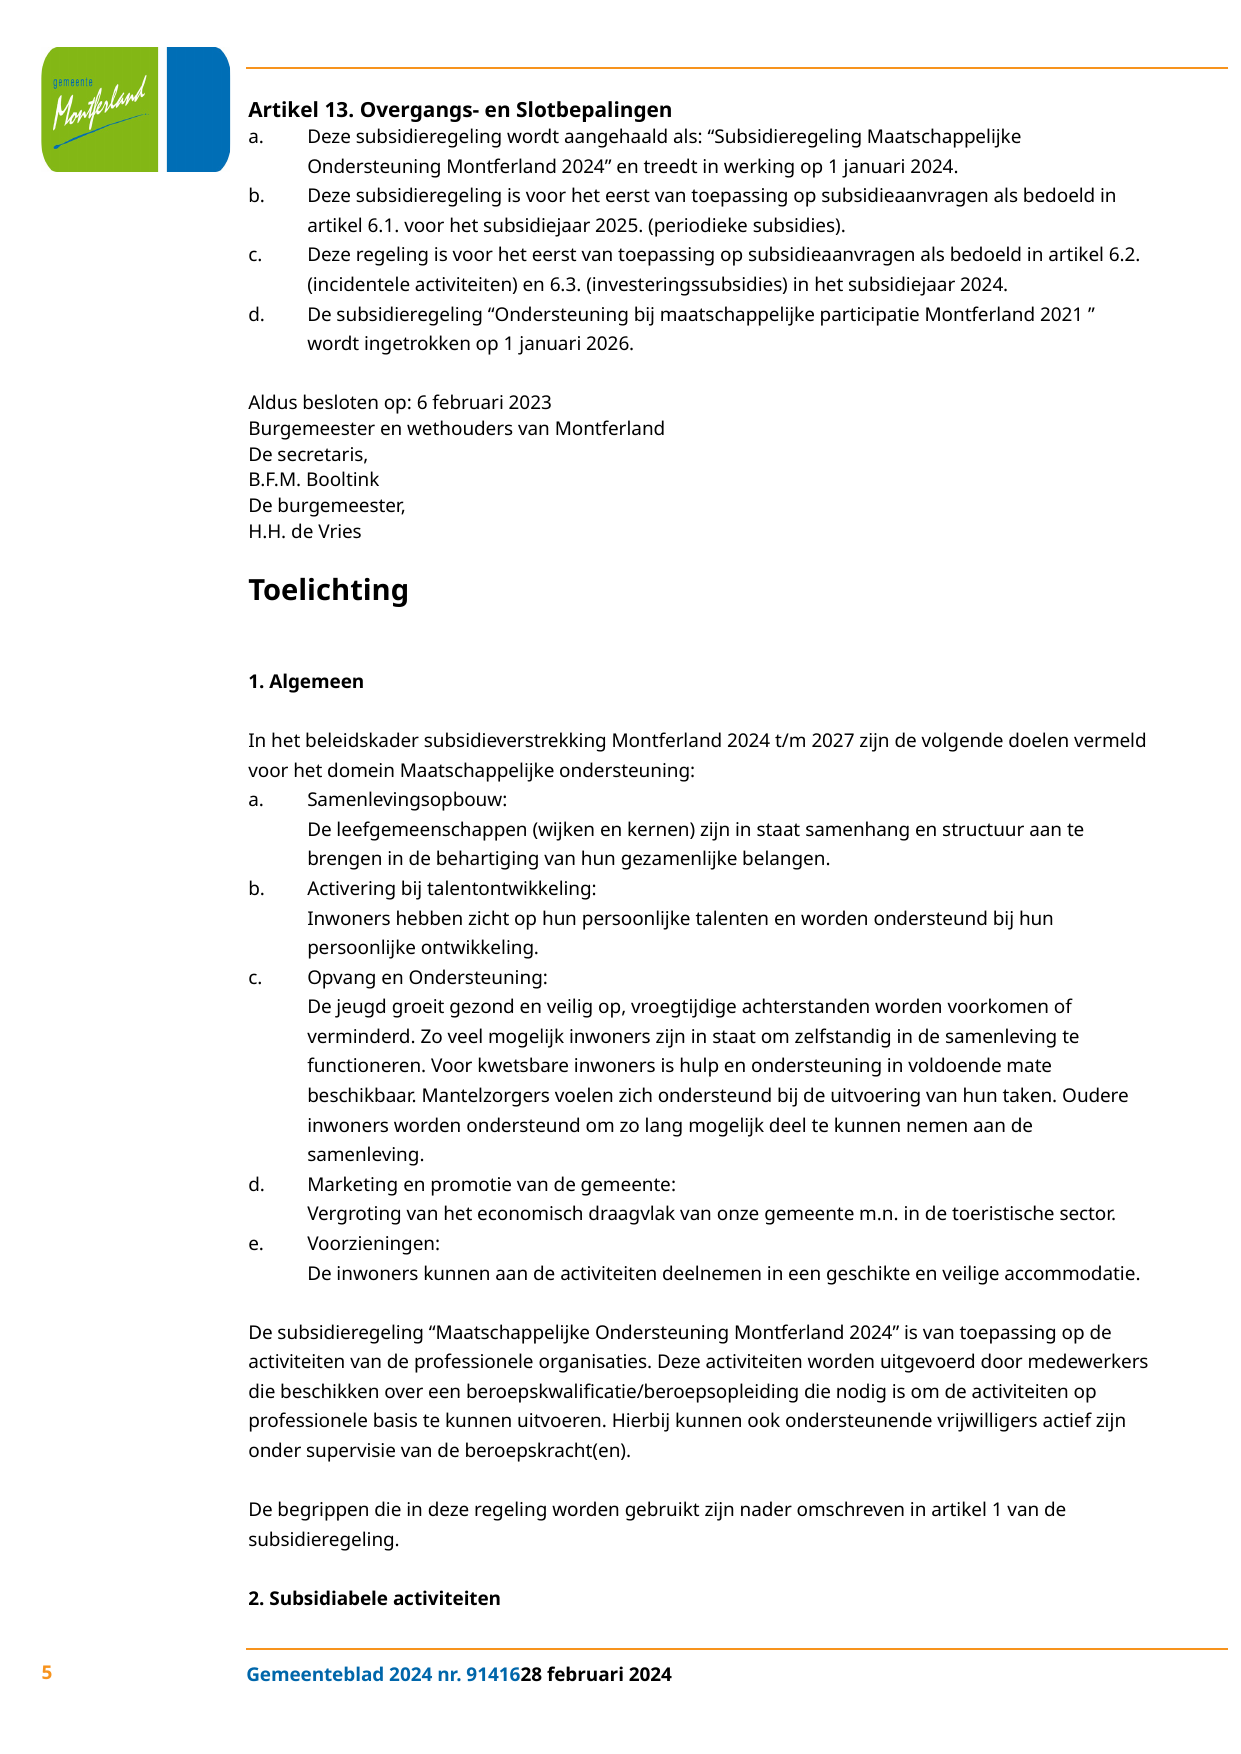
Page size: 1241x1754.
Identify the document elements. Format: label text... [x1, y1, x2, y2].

text Toelichting [248, 569, 1152, 609]
text De secretaris, [248, 441, 1152, 467]
list Voorzieningen: [248, 1230, 1152, 1256]
text 1. Algemeen [248, 668, 1152, 694]
list De inwoners kunnen aan de activiteiten deelnemen in een geschikte en veilige accommodatie. [248, 1260, 1152, 1285]
text De burgemeester, [248, 492, 1152, 518]
list De subsidieregeling “Ondersteuning bij maatschappelijke participatie Montferland 2021 ” wordt ingetrokken op 1 januari 2026. [248, 301, 1152, 356]
list Inwoners hebben zicht op hun persoonlijke talenten en worden ondersteund bij hun persoonlijke ontwikkeling. [248, 905, 1152, 960]
text Artikel 13. Overgangs- en Slotbepalingen [248, 95, 1152, 123]
list Marketing en promotie van de gemeente: [248, 1171, 1152, 1197]
list Opvang en Ondersteuning: [248, 964, 1152, 989]
list Vergroting van het economisch draagvlak van onze gemeente m.n. in de toeristische sector. [248, 1201, 1152, 1226]
text In het beleidskader subsidieverstrekking Montferland 2024 t/m 2027 zijn de volgende doelen vermeld voor het domein Maatschappelijke ondersteuning: [248, 727, 1152, 782]
list De leefgemeenschappen (wijken en kernen) zijn in staat samenhang en structuur aan te brengen in de behartiging van hun gezamenlijke belangen. [248, 816, 1152, 871]
list De jeugd groeit gezond en veilig op, vroegtijdige achterstanden worden voorkomen of verminderd. Zo veel mogelijk inwoners zijn in staat om zelfstandig in de samenleving te functioneren. Voor kwetsbare inwoners is hulp en ondersteuning in voldoende mate beschikbaar. Mantelzorgers voelen zich ondersteund bij de uitvoering van hun taken. Oudere inwoners worden ondersteund om zo lang mogelijk deel te kunnen nemen aan de samenleving. [248, 993, 1152, 1167]
list Samenlevingsopbouw: [248, 786, 1152, 812]
text De begrippen die in deze regeling worden gebruikt zijn nader omschreven in artikel 1 van de subsidieregeling. [248, 1496, 1152, 1552]
list Deze regeling is voor het eerst van toepassing op subsidieaanvragen als bedoeld in artikel 6.2. (incidentele activiteiten) en 6.3. (investeringssubsidies) in het subsidiejaar 2024. [248, 242, 1152, 297]
text Aldus besloten op: 6 februari 2023 [248, 389, 1152, 415]
text De subsidieregeling “Maatschappelijke Ondersteuning Montferland 2024” is van toepassing op de activiteiten van de professionele organisaties. Deze activiteiten worden uitgevoerd door medewerkers die beschikken over een beroepskwalificatie/beroepsopleiding die nodig is om de activiteiten op professionele basis te kunnen uitvoeren. Hierbij kunnen ook ondersteunende vrijwilligers actief zijn onder supervisie van de beroepskracht(en). [248, 1319, 1152, 1463]
list Deze subsidieregeling is voor het eerst van toepassing op subsidieaanvragen als bedoeld in artikel 6.1. voor het subsidiejaar 2025. (periodieke subsidies). [248, 182, 1152, 238]
list Deze subsidieregeling wordt aangehaald als: “Subsidieregeling Maatschappelijke Ondersteuning Montferland 2024” en treedt in werking op 1 januari 2024. [248, 123, 1152, 178]
text Burgemeester en wethouders van Montferland [248, 415, 1152, 441]
text 2. Subsidiabele activiteiten [248, 1585, 1152, 1611]
text H.H. de Vries [248, 518, 1152, 544]
text B.F.M. Booltink [248, 467, 1152, 492]
list Activering bij talentontwikkeling: [248, 875, 1152, 901]
picture [41, 47, 231, 172]
